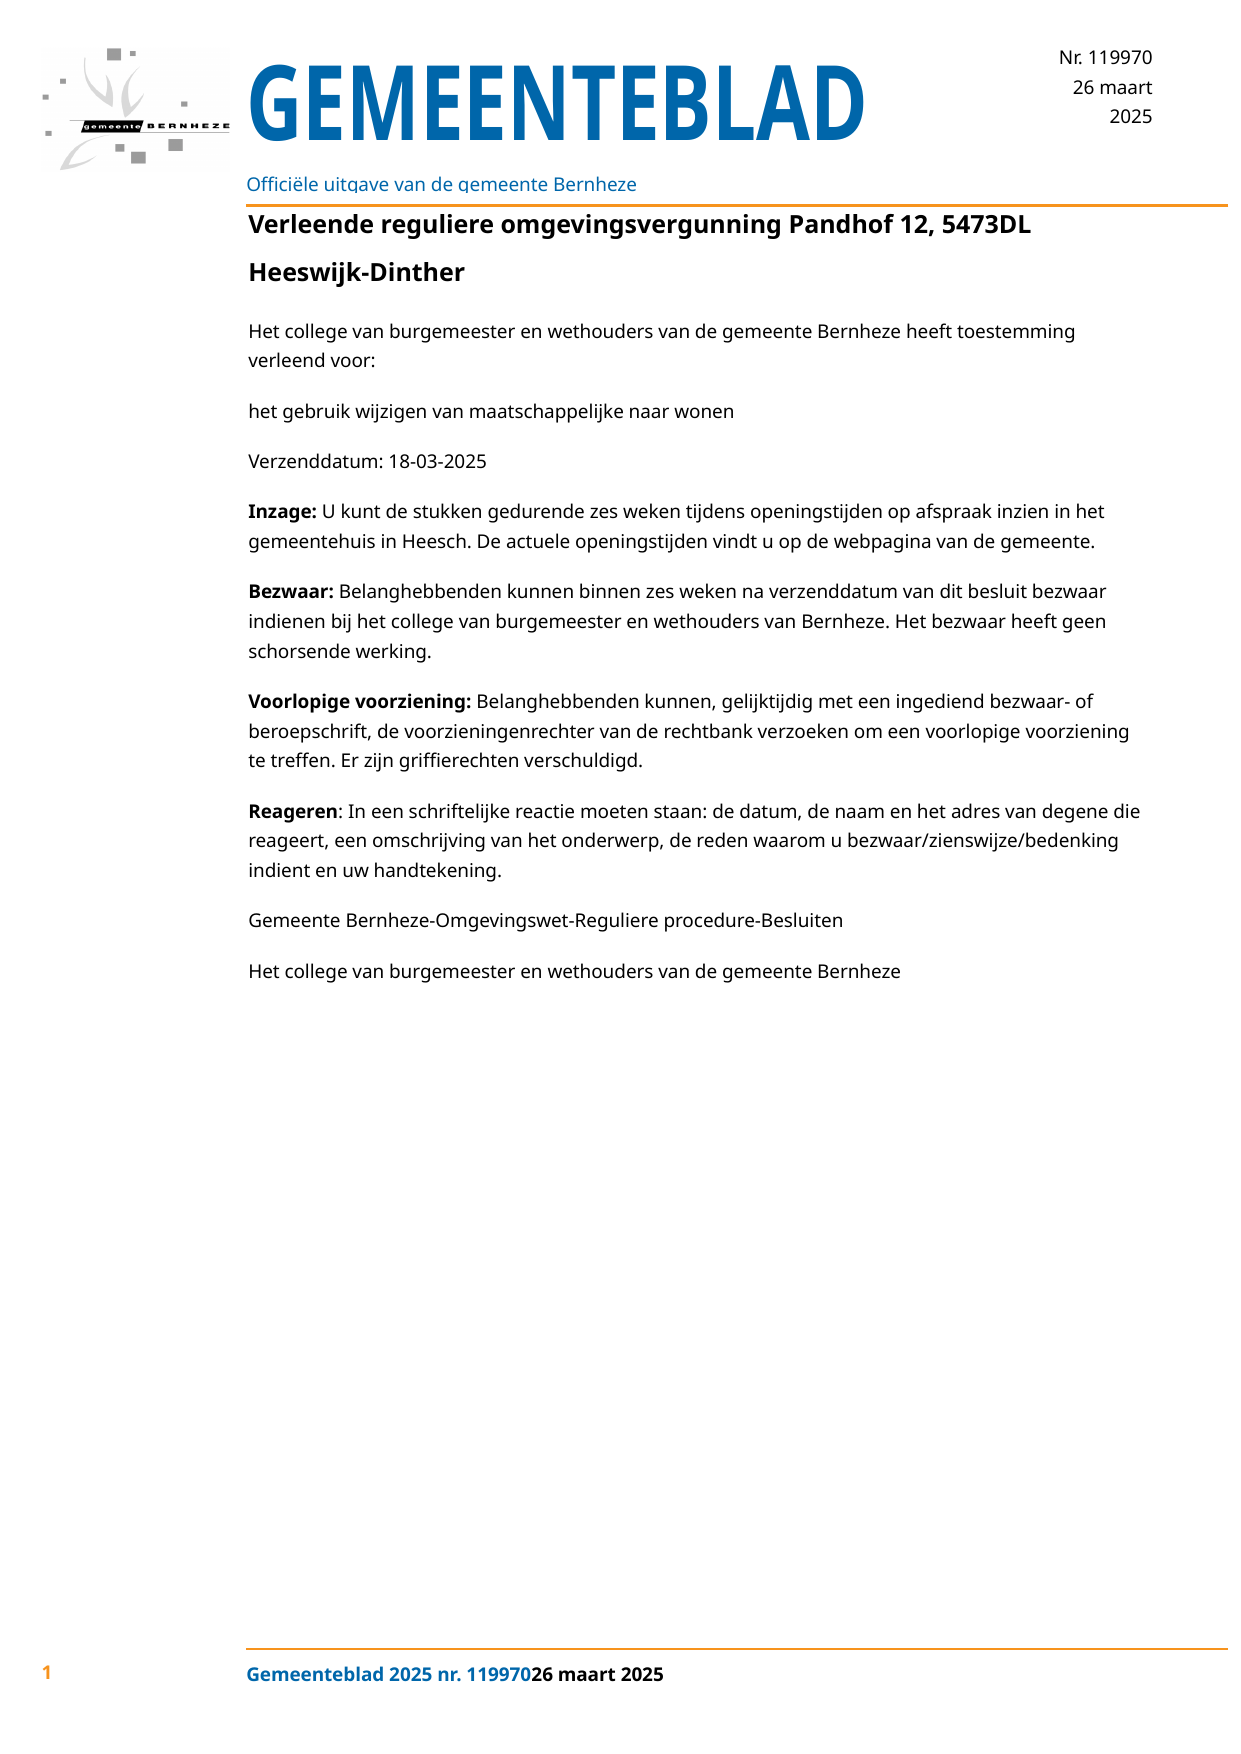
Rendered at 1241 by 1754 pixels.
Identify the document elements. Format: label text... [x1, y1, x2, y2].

text Het college van burgemeester en wethouders van de gemeente Bernheze [248, 958, 1152, 984]
picture [41, 47, 231, 172]
text het gebruik wijzigen van maatschappelijke naar wonen [248, 398, 1152, 424]
text Inzage: U kunt de stukken gedurende zes weken tijdens openingstijden op afspraak inzien in het gemeentehuis in Heesch. De actuele openingstijden vindt u op de webpagina van de gemeente. [248, 499, 1152, 554]
text Bezwaar: Belanghebbenden kunnen binnen zes weken na verzenddatum van dit besluit bezwaar indienen bij het college van burgemeester en wethouders van Bernheze. Het bezwaar heeft geen schorsende werking. [248, 579, 1152, 664]
text Reageren: In een schriftelijke reactie moeten staan: de datum, de naam en het adres van degene die reageert, een omschrijving van het onderwerp, de reden waarom u bezwaar/zienswijze/bedenking indient en uw handtekening. [248, 798, 1152, 883]
text Gemeente Bernheze-Omgevingswet-Reguliere procedure-Besluiten [248, 907, 1152, 933]
text Verleende reguliere omgevingsvergunning Pandhof 12, 5473DL Heeswijk-Dinther [248, 207, 1152, 288]
text Verzenddatum: 18-03-2025 [248, 448, 1152, 474]
text Het college van burgemeester en wethouders van de gemeente Bernheze heeft toestemming verleend voor: [248, 318, 1152, 373]
text Voorlopige voorziening: Belanghebbenden kunnen, gelijktijdig met een ingediend bezwaar- of beroepschrift, de voorzieningenrechter van de rechtbank verzoeken om een voorlopige voorziening te treffen. Er zijn griffierechten verschuldigd. [248, 688, 1152, 773]
